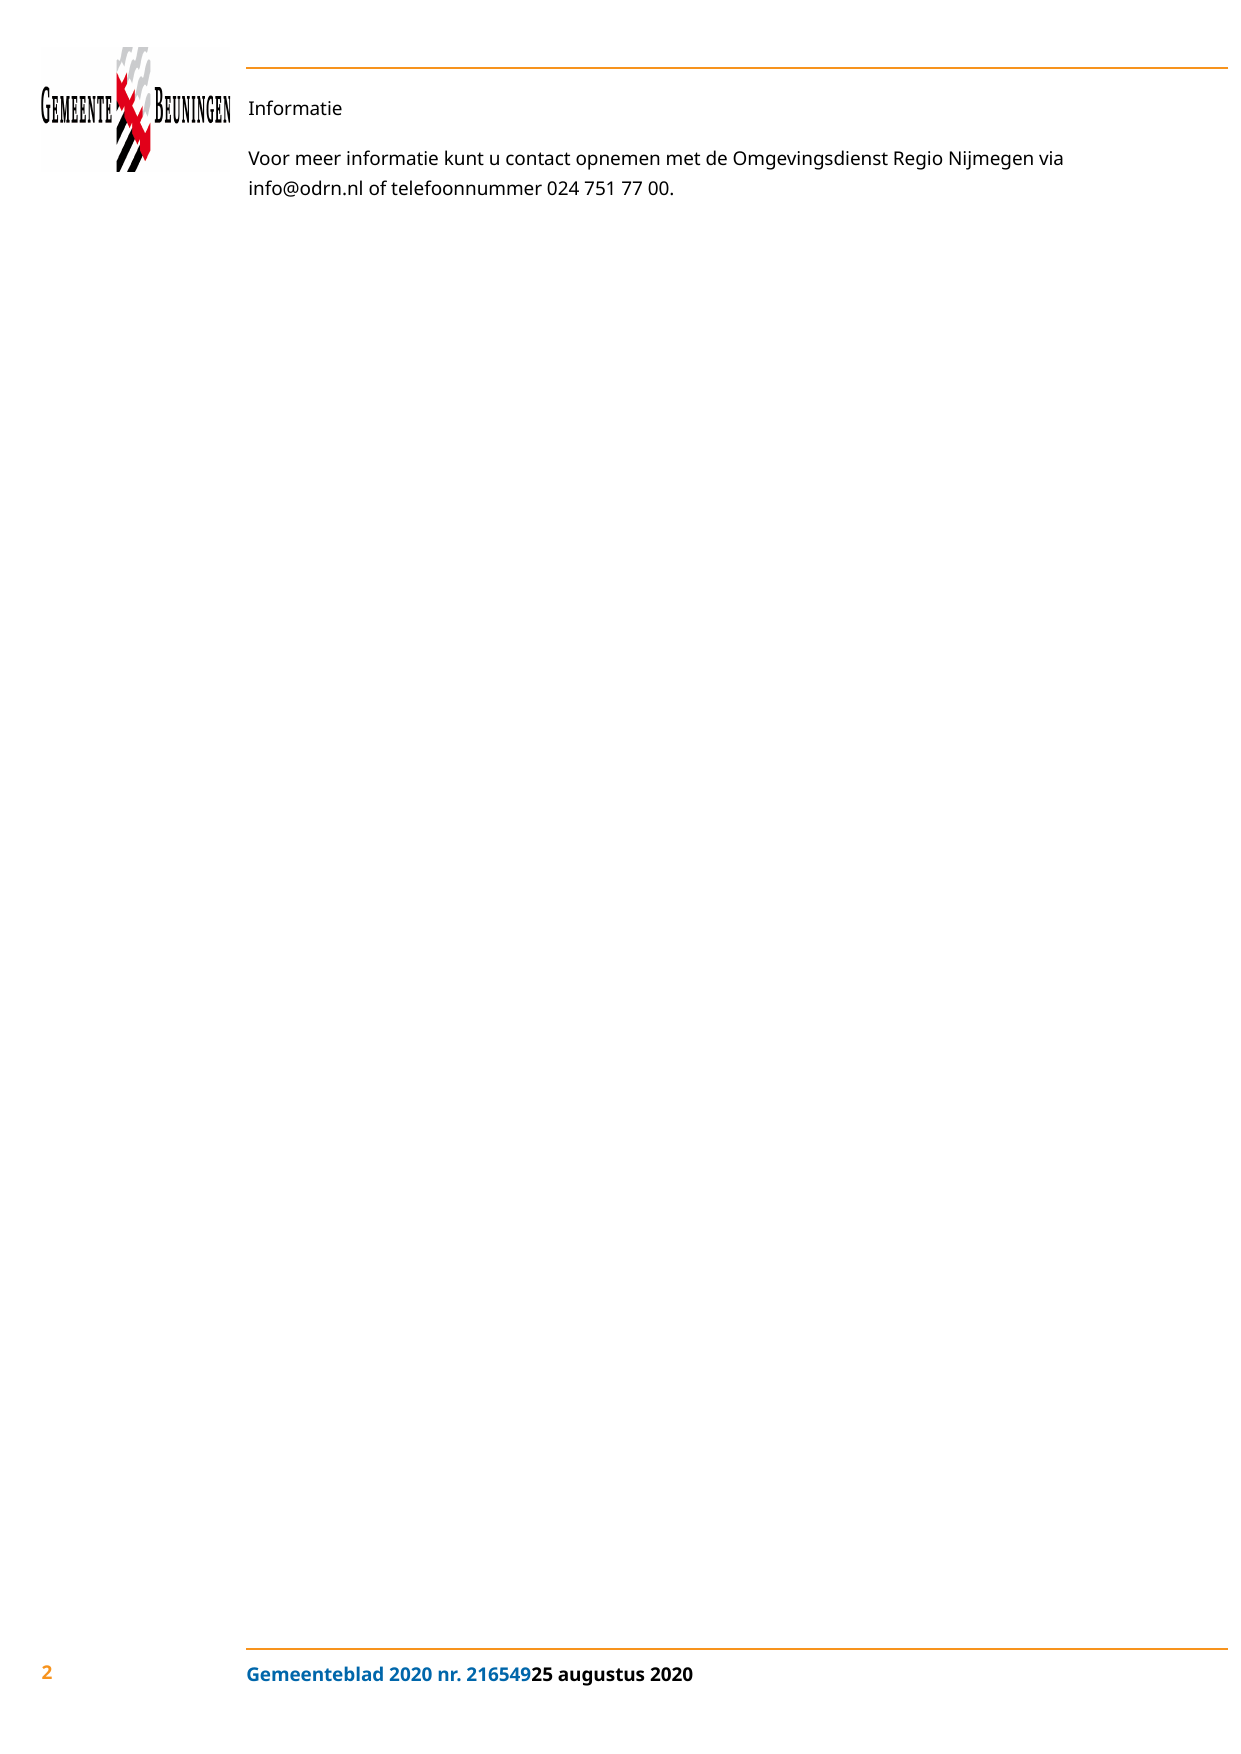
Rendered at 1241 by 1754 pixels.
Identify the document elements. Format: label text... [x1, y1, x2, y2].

picture [41, 47, 231, 172]
text Voor meer informatie kunt u contact opnemen met de Omgevingsdienst Regio Nijmegen via info@odrn.nl of telefoonnummer 024 751 77 00. [248, 145, 1152, 201]
text Informatie [248, 95, 1152, 121]
